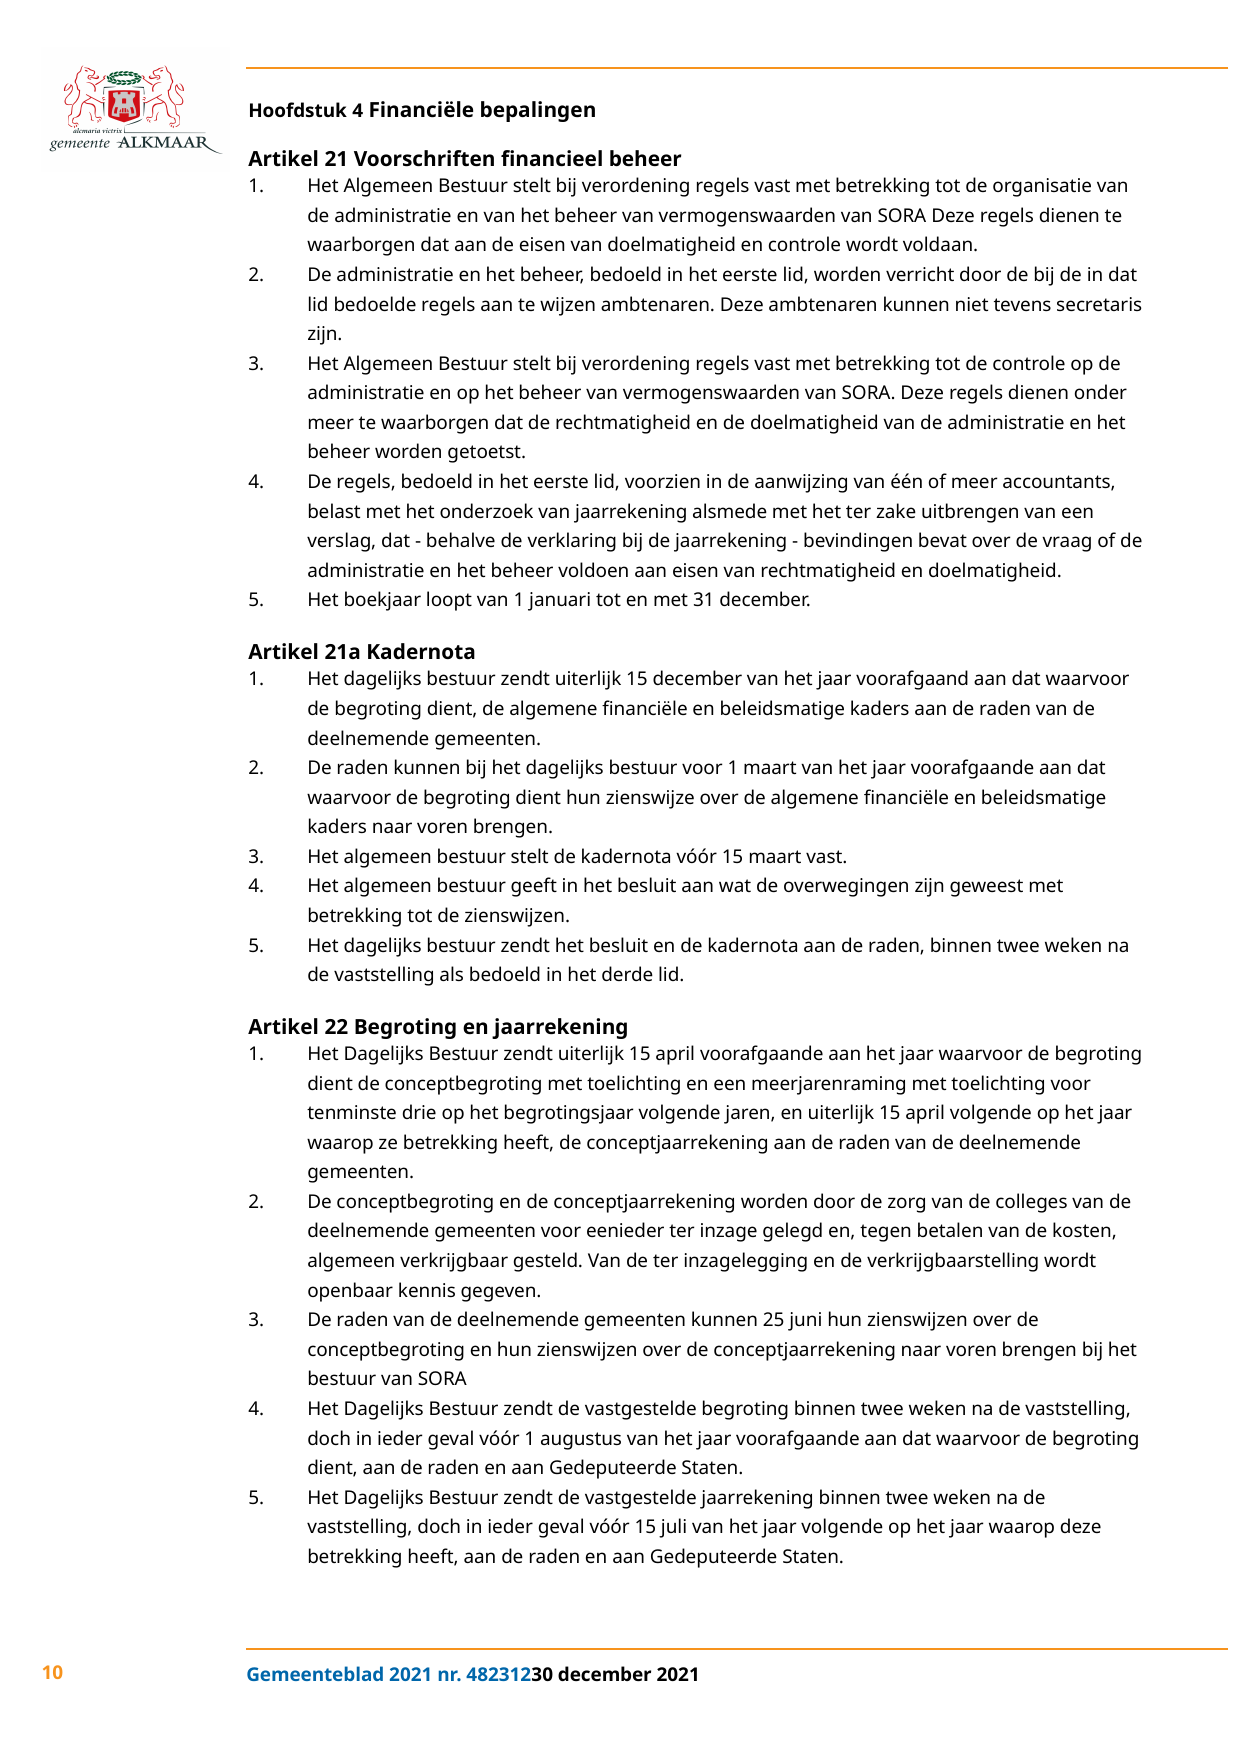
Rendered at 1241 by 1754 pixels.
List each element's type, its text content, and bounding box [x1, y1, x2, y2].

list Het algemeen bestuur stelt de kadernota vóór 15 maart vast. [248, 843, 1152, 869]
list Het Algemeen Bestuur stelt bij verordening regels vast met betrekking tot de organisatie van de administratie en van het beheer van vermogenswaarden van SORA Deze regels dienen te waarborgen dat aan de eisen van doelmatigheid en controle wordt voldaan. [248, 172, 1152, 257]
list De conceptbegroting en de conceptjaarrekening worden door de zorg van de colleges van de deelnemende gemeenten voor eenieder ter inzage gelegd en, tegen betalen van de kosten, algemeen verkrijgbaar gesteld. Van de ter inzagelegging en de verkrijgbaarstelling wordt openbaar kennis gegeven. [248, 1188, 1152, 1303]
list Het boekjaar loopt van 1 januari tot en met 31 december. [248, 587, 1152, 612]
text Hoofdstuk 4 Financiële bepalingen [248, 95, 1152, 123]
list De administratie en het beheer, bedoeld in het eerste lid, worden verricht door de bij de in dat lid bedoelde regels aan te wijzen ambtenaren. Deze ambtenaren kunnen niet tevens secretaris zijn. [248, 261, 1152, 346]
list Het Dagelijks Bestuur zendt de vastgestelde jaarrekening binnen twee weken na de vaststelling, doch in ieder geval vóór 15 juli van het jaar volgende op het jaar waarop deze betrekking heeft, aan de raden en aan Gedeputeerde Staten. [248, 1484, 1152, 1569]
list Het dagelijks bestuur zendt uiterlijk 15 december van het jaar voorafgaand aan dat waarvoor de begroting dient, de algemene financiële en beleidsmatige kaders aan de raden van de deelnemende gemeenten. [248, 666, 1152, 750]
list De raden kunnen bij het dagelijks bestuur voor 1 maart van het jaar voorafgaande aan dat waarvoor de begroting dient hun zienswijze over de algemene financiële en beleidsmatige kaders naar voren brengen. [248, 754, 1152, 839]
list Het Dagelijks Bestuur zendt de vastgestelde begroting binnen twee weken na de vaststelling, doch in ieder geval vóór 1 augustus van het jaar voorafgaande aan dat waarvoor de begroting dient, aan de raden en aan Gedeputeerde Staten. [248, 1395, 1152, 1480]
list De regels, bedoeld in het eerste lid, voorzien in de aanwijzing van één of meer accountants, belast met het onderzoek van jaarrekening alsmede met het ter zake uitbrengen van een verslag, dat - behalve de verklaring bij de jaarrekening - bevindingen bevat over de vraag of de administratie en het beheer voldoen aan eisen van rechtmatigheid en doelmatigheid. [248, 468, 1152, 583]
list Het algemeen bestuur geeft in het besluit aan wat de overwegingen zijn geweest met betrekking tot de zienswijzen. [248, 873, 1152, 928]
list Het Algemeen Bestuur stelt bij verordening regels vast met betrekking tot de controle op de administratie en op het beheer van vermogenswaarden van SORA. Deze regels dienen onder meer te waarborgen dat de rechtmatigheid en de doelmatigheid van de administratie en het beheer worden getoetst. [248, 350, 1152, 464]
text Artikel 21a Kadernota [248, 637, 1152, 666]
text Artikel 22 Begroting en jaarrekening [248, 1012, 1152, 1040]
list De raden van de deelnemende gemeenten kunnen 25 juni hun zienswijzen over de conceptbegroting en hun zienswijzen over de conceptjaarrekening naar voren brengen bij het bestuur van SORA [248, 1306, 1152, 1391]
list Het dagelijks bestuur zendt het besluit en de kadernota aan de raden, binnen twee weken na de vaststelling als bedoeld in het derde lid. [248, 932, 1152, 987]
picture [41, 47, 231, 172]
text Artikel 21 Voorschriften financieel beheer [248, 144, 1152, 172]
list Het Dagelijks Bestuur zendt uiterlijk 15 april voorafgaande aan het jaar waarvoor de begroting dient de conceptbegroting met toelichting en een meerjarenraming met toelichting voor tenminste drie op het begrotingsjaar volgende jaren, en uiterlijk 15 april volgende op het jaar waarop ze betrekking heeft, de conceptjaarrekening aan de raden van de deelnemende gemeenten. [248, 1040, 1152, 1184]
